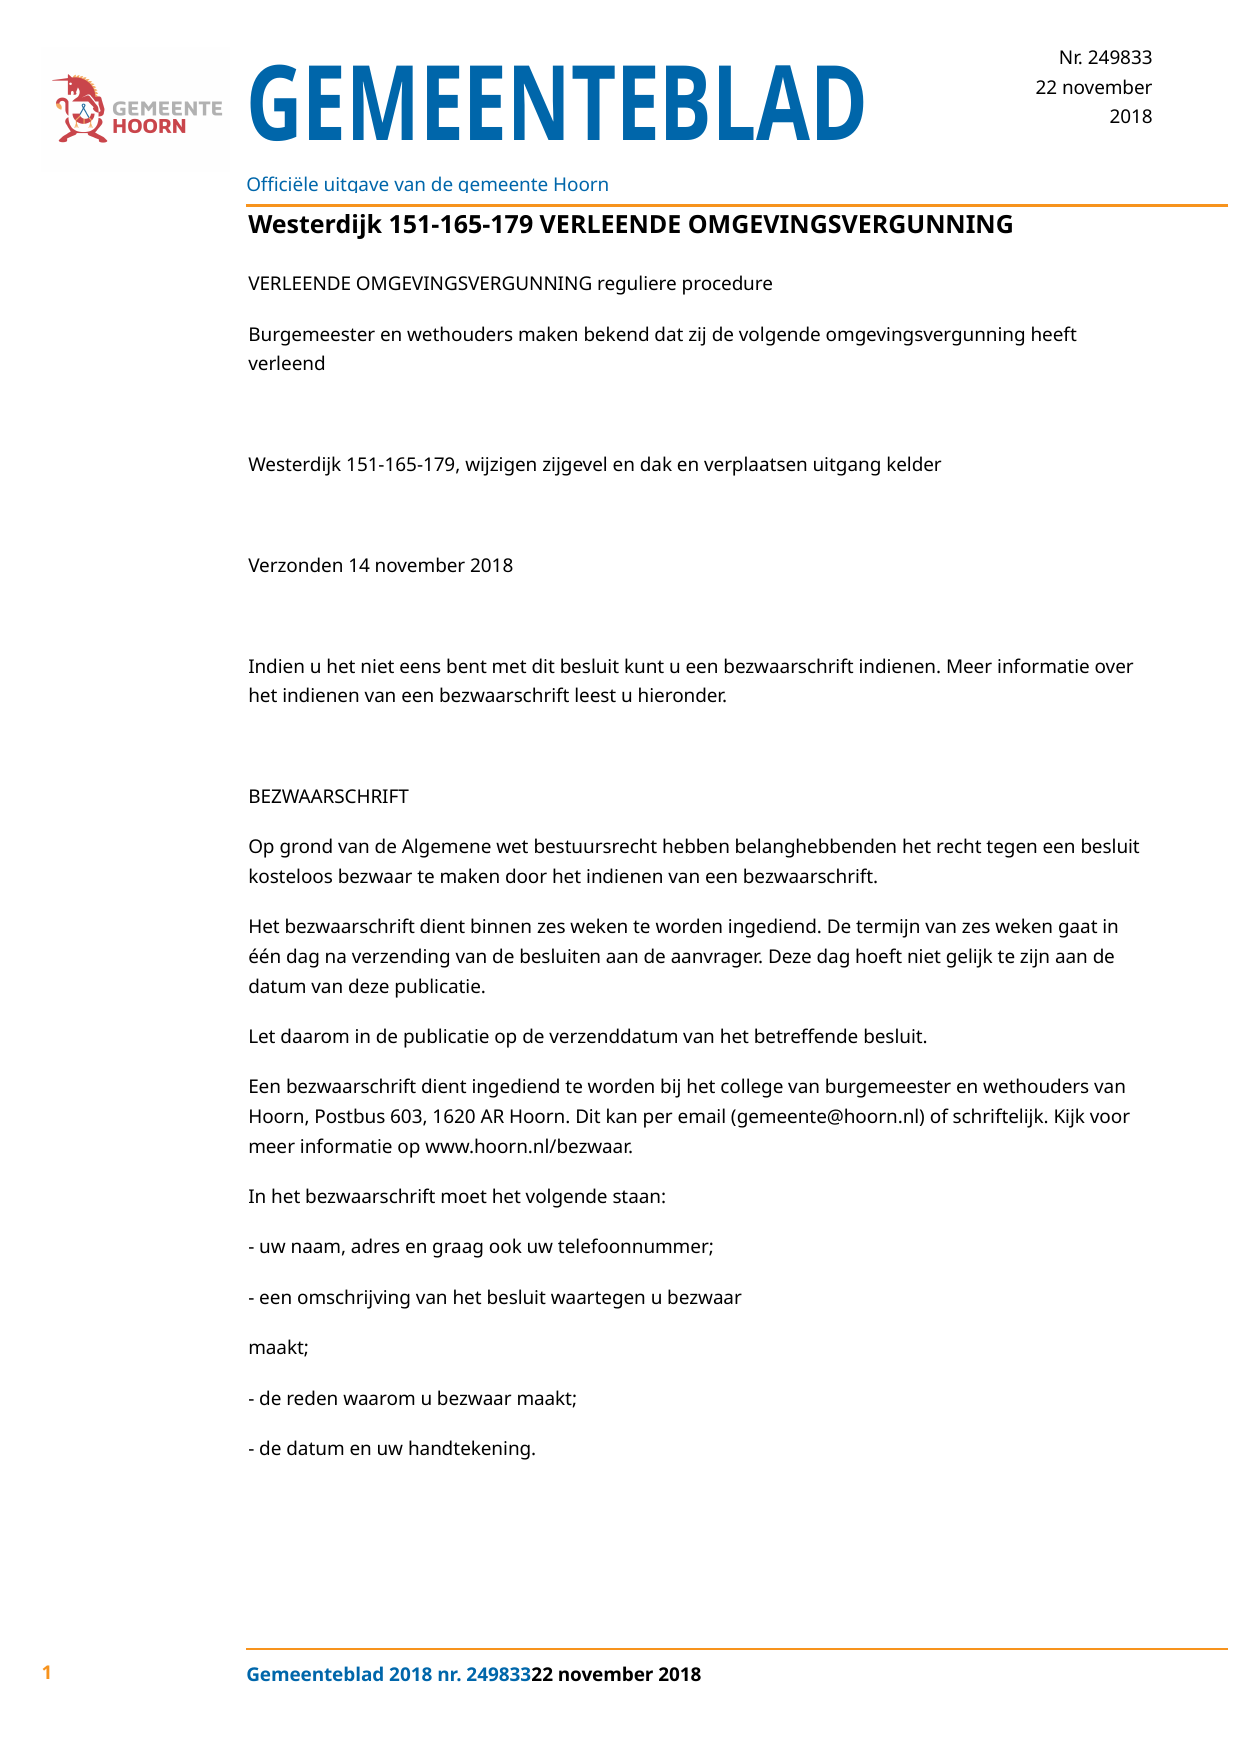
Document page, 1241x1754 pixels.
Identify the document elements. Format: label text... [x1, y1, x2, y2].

text - een omschrijving van het besluit waartegen u bezwaar [248, 1284, 1152, 1310]
text Let daarom in de publicatie op de verzenddatum van het betreffende besluit. [248, 1023, 1152, 1049]
text Indien u het niet eens bent met dit besluit kunt u een bezwaarschrift indienen. Meer informatie over het indienen van een bezwaarschrift leest u hieronder. [248, 653, 1152, 708]
text maakt; [248, 1334, 1152, 1360]
text Het bezwaarschrift dient binnen zes weken te worden ingediend. De termijn van zes weken gaat in één dag na verzending van de besluiten aan de aanvrager. Deze dag hoeft niet gelijk te zijn aan de datum van deze publicatie. [248, 914, 1152, 998]
text - uw naam, adres en graag ook uw telefoonnummer; [248, 1234, 1152, 1259]
text Verzonden 14 november 2018 [248, 552, 1152, 578]
text Een bezwaarschrift dient ingediend te worden bij het college van burgemeester en wethouders van Hoorn, Postbus 603, 1620 AR Hoorn. Dit kan per email (gemeente@hoorn.nl) of schriftelijk. Kijk voor meer informatie op www.hoorn.nl/bezwaar. [248, 1074, 1152, 1158]
text Westerdijk 151-165-179 VERLEENDE OMGEVINGSVERGUNNING [248, 207, 1152, 241]
text VERLEENDE OMGEVINGSVERGUNNING reguliere procedure [248, 270, 1152, 296]
picture [41, 47, 231, 172]
text Westerdijk 151-165-179, wijzigen zijgevel en dak en verplaatsen uitgang kelder [248, 451, 1152, 477]
text Op grond van de Algemene wet bestuursrecht hebben belanghebbenden het recht tegen een besluit kosteloos bezwaar te maken door het indienen van een bezwaarschrift. [248, 834, 1152, 889]
text BEZWAARSCHRIFT [248, 783, 1152, 809]
text - de reden waarom u bezwaar maakt; [248, 1385, 1152, 1411]
text Burgemeester en wethouders maken bekend dat zij de volgende omgevingsvergunning heeft verleend [248, 321, 1152, 376]
text - de datum en uw handtekening. [248, 1435, 1152, 1461]
text In het bezwaarschrift moet het volgende staan: [248, 1183, 1152, 1209]
